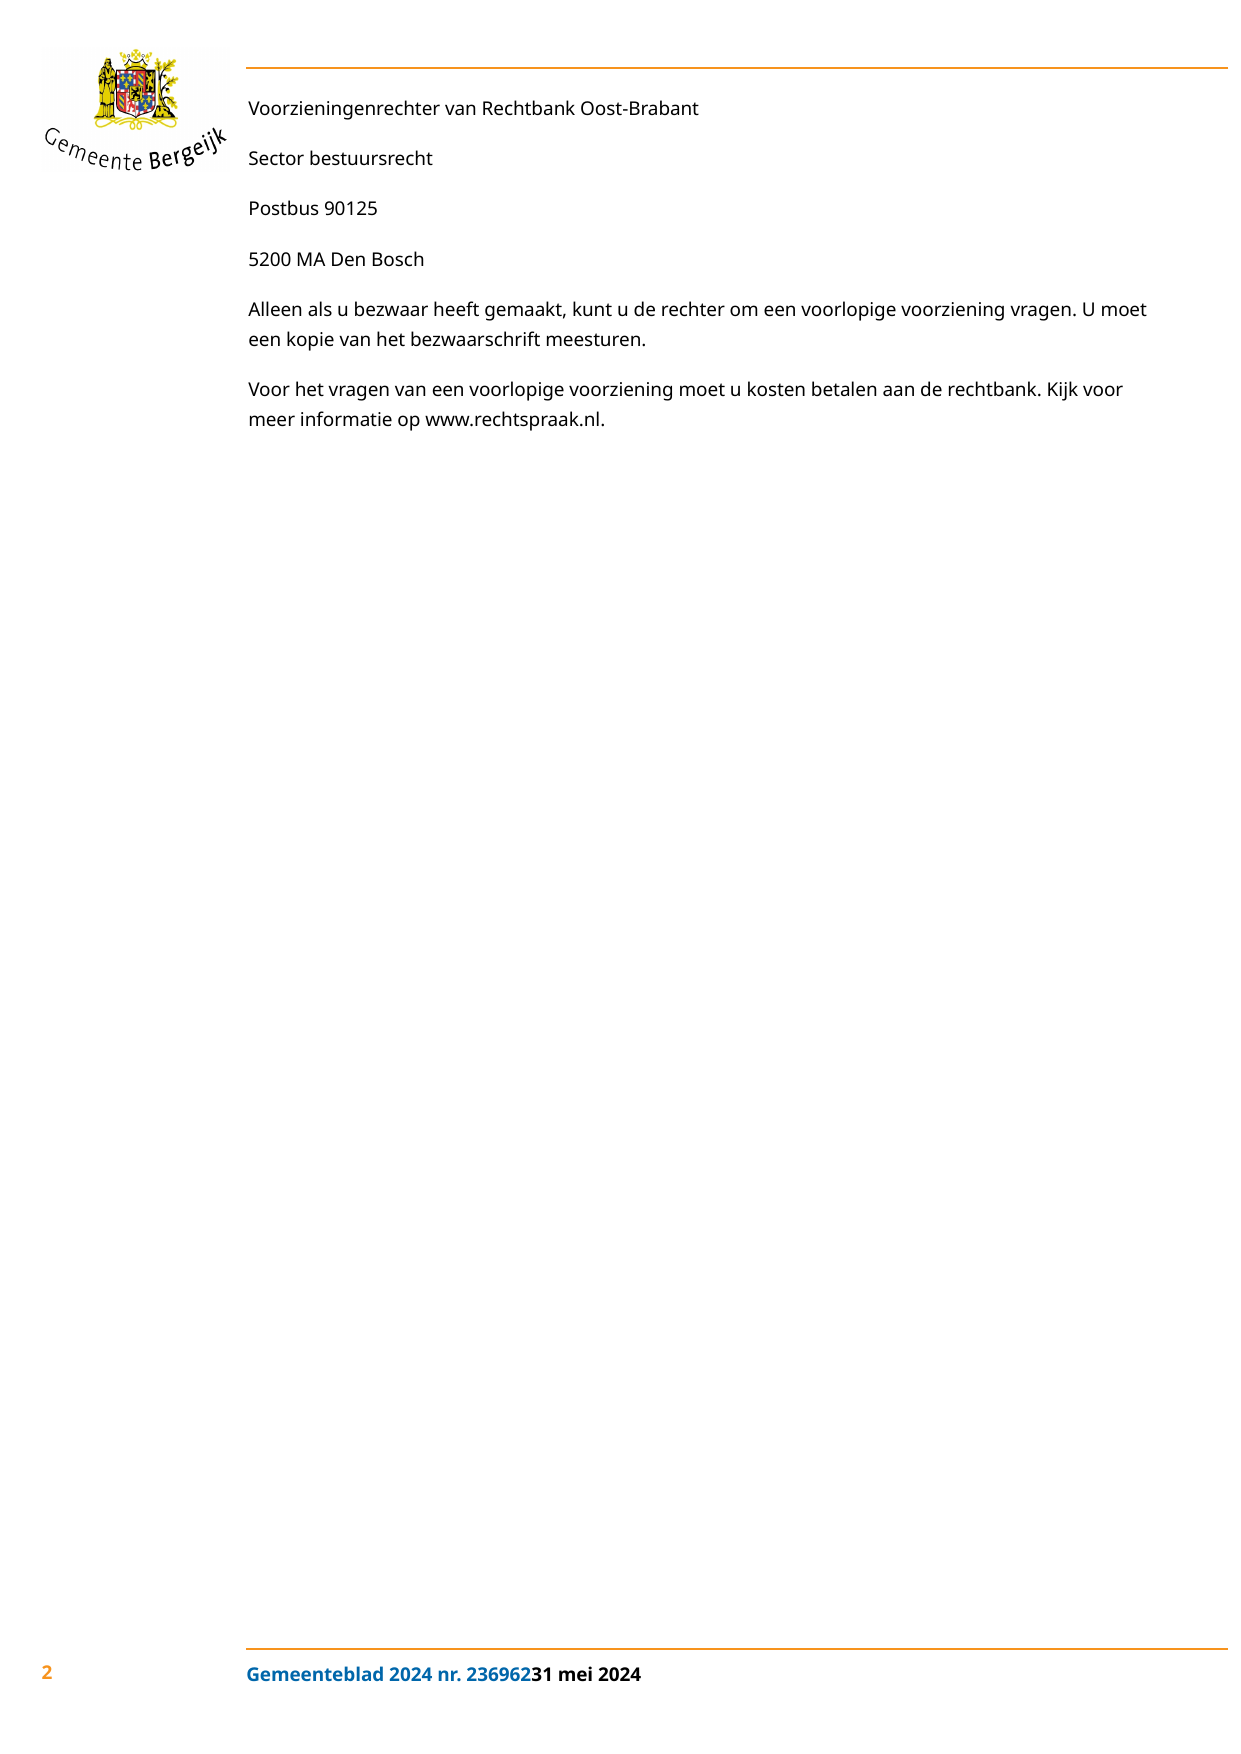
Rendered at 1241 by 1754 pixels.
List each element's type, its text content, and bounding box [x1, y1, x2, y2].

text Voor het vragen van een voorlopige voorziening moet u kosten betalen aan de rechtbank. Kijk voor meer informatie op www.rechtspraak.nl. [248, 376, 1152, 432]
picture [41, 47, 231, 172]
text Postbus 90125 [248, 196, 1152, 221]
text 5200 MA Den Bosch [248, 246, 1152, 272]
text Alleen als u bezwaar heeft gemaakt, kunt u de rechter om een voorlopige voorziening vragen. U moet een kopie van het bezwaarschrift meesturen. [248, 296, 1152, 352]
text Sector bestuursrecht [248, 145, 1152, 171]
text Voorzieningenrechter van Rechtbank Oost-Brabant [248, 95, 1152, 121]
